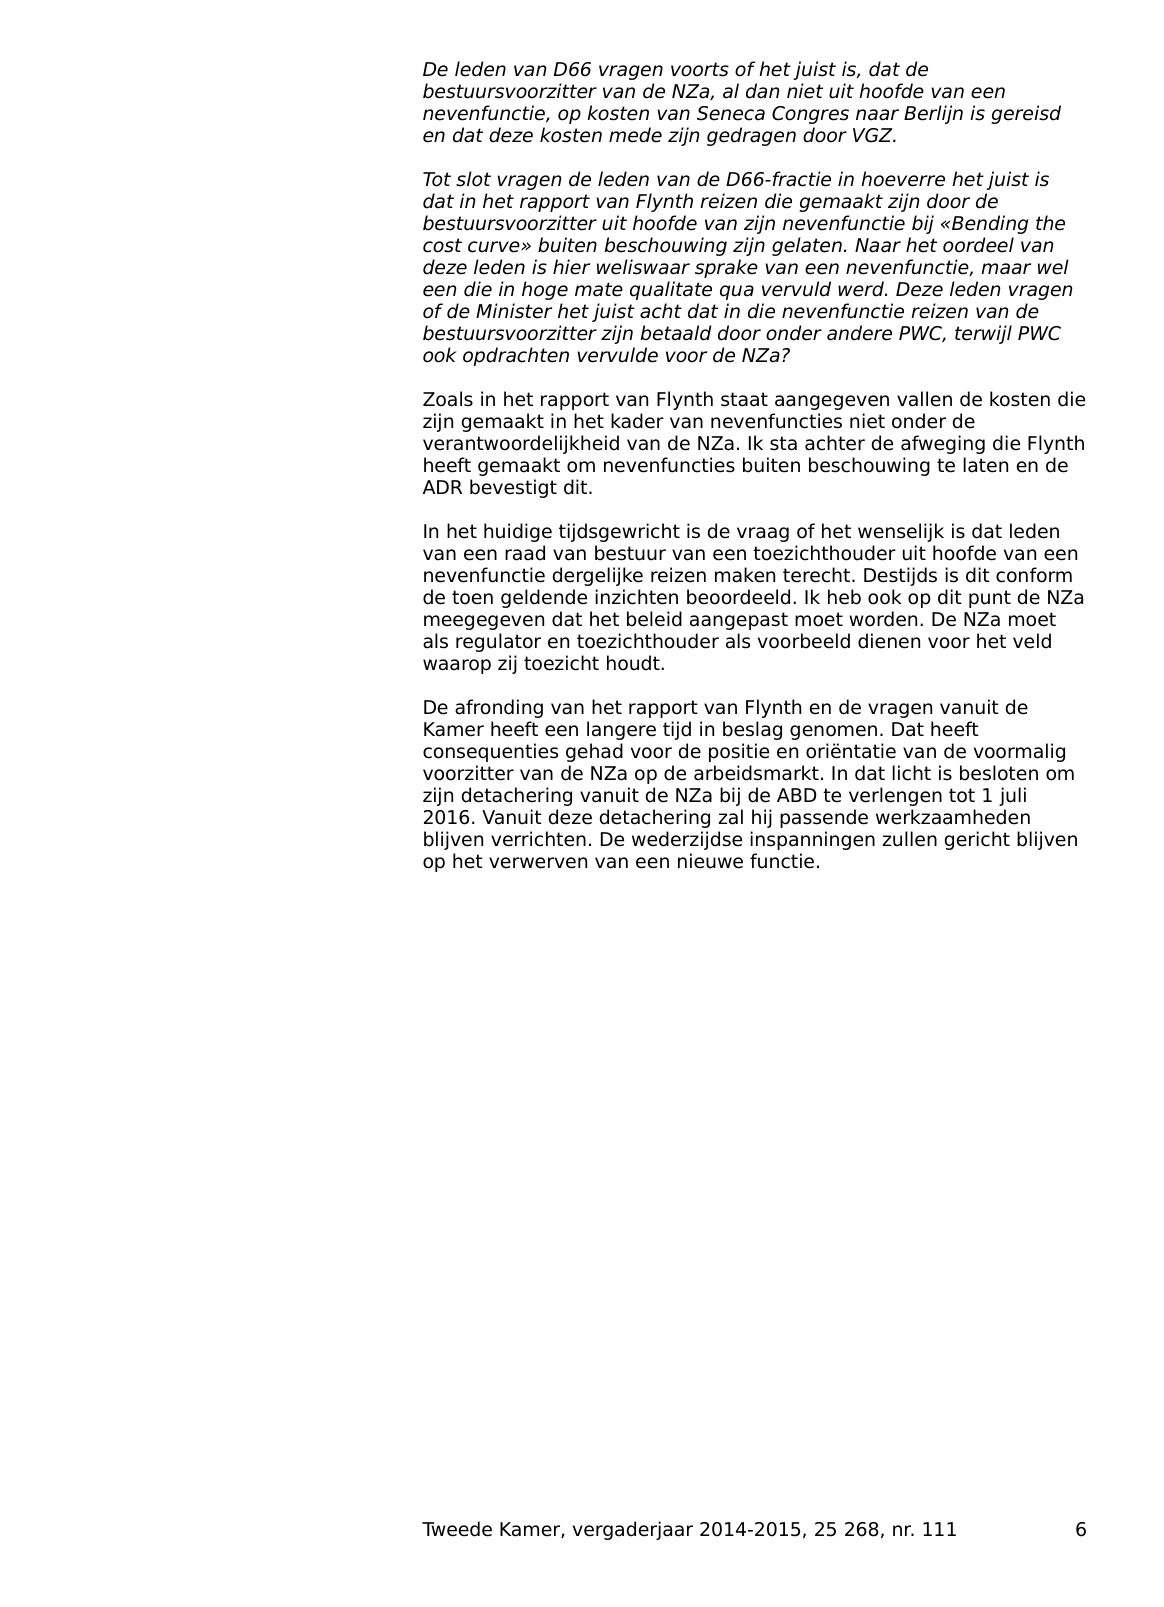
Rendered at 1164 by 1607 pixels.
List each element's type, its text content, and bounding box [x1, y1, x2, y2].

text De afronding van het rapport van Flynth en de vragen vanuit de Kamer heeft een langere tijd in beslag genomen. Dat heeft consequenties gehad voor de positie en oriëntatie van de voormalig voorzitter van de NZa op de arbeidsmarkt. In dat licht is besloten om zijn detachering vanuit de NZa bij de ABD te verlengen tot 1 juli 2016. Vanuit deze detachering zal hij passende werkzaamheden blijven verrichten. De wederzijdse inspanningen zullen gericht blijven op het verwerven van een nieuwe functie. [422, 697, 1087, 873]
text In het huidige tijdsgewricht is de vraag of het wenselijk is dat leden van een raad van bestuur van een toezichthouder uit hoofde van een nevenfunctie dergelijke reizen maken terecht. Destijds is dit conform de toen geldende inzichten beoordeeld. Ik heb ook op dit punt de NZa meegegeven dat het beleid aangepast moet worden. De NZa moet als regulator en toezichthouder als voorbeeld dienen voor het veld waarop zij toezicht houdt. [422, 521, 1087, 675]
text Zoals in het rapport van Flynth staat aangegeven vallen de kosten die zijn gemaakt in het kader van nevenfuncties niet onder de verantwoordelijkheid van de NZa. Ik sta achter de afweging die Flynth heeft gemaakt om nevenfuncties buiten beschouwing te laten en de ADR bevestigt dit. [422, 389, 1087, 499]
text De leden van D66 vragen voorts of het juist is, dat de bestuursvoorzitter van de NZa, al dan niet uit hoofde van een nevenfunctie, op kosten van Seneca Congres naar Berlijn is gereisd en dat deze kosten mede zijn gedragen door VGZ. [422, 59, 1087, 147]
text Tot slot vragen de leden van de D66-fractie in hoeverre het juist is dat in het rapport van Flynth reizen die gemaakt zijn door de bestuursvoorzitter uit hoofde van zijn nevenfunctie bij «Bending the cost curve» buiten beschouwing zijn gelaten. Naar het oordeel van deze leden is hier weliswaar sprake van een nevenfunctie, maar wel een die in hoge mate qualitate qua vervuld werd. Deze leden vragen of de Minister het juist acht dat in die nevenfunctie reizen van de bestuursvoorzitter zijn betaald door onder andere PWC, terwijl PWC ook opdrachten vervulde voor de NZa? [422, 169, 1087, 367]
